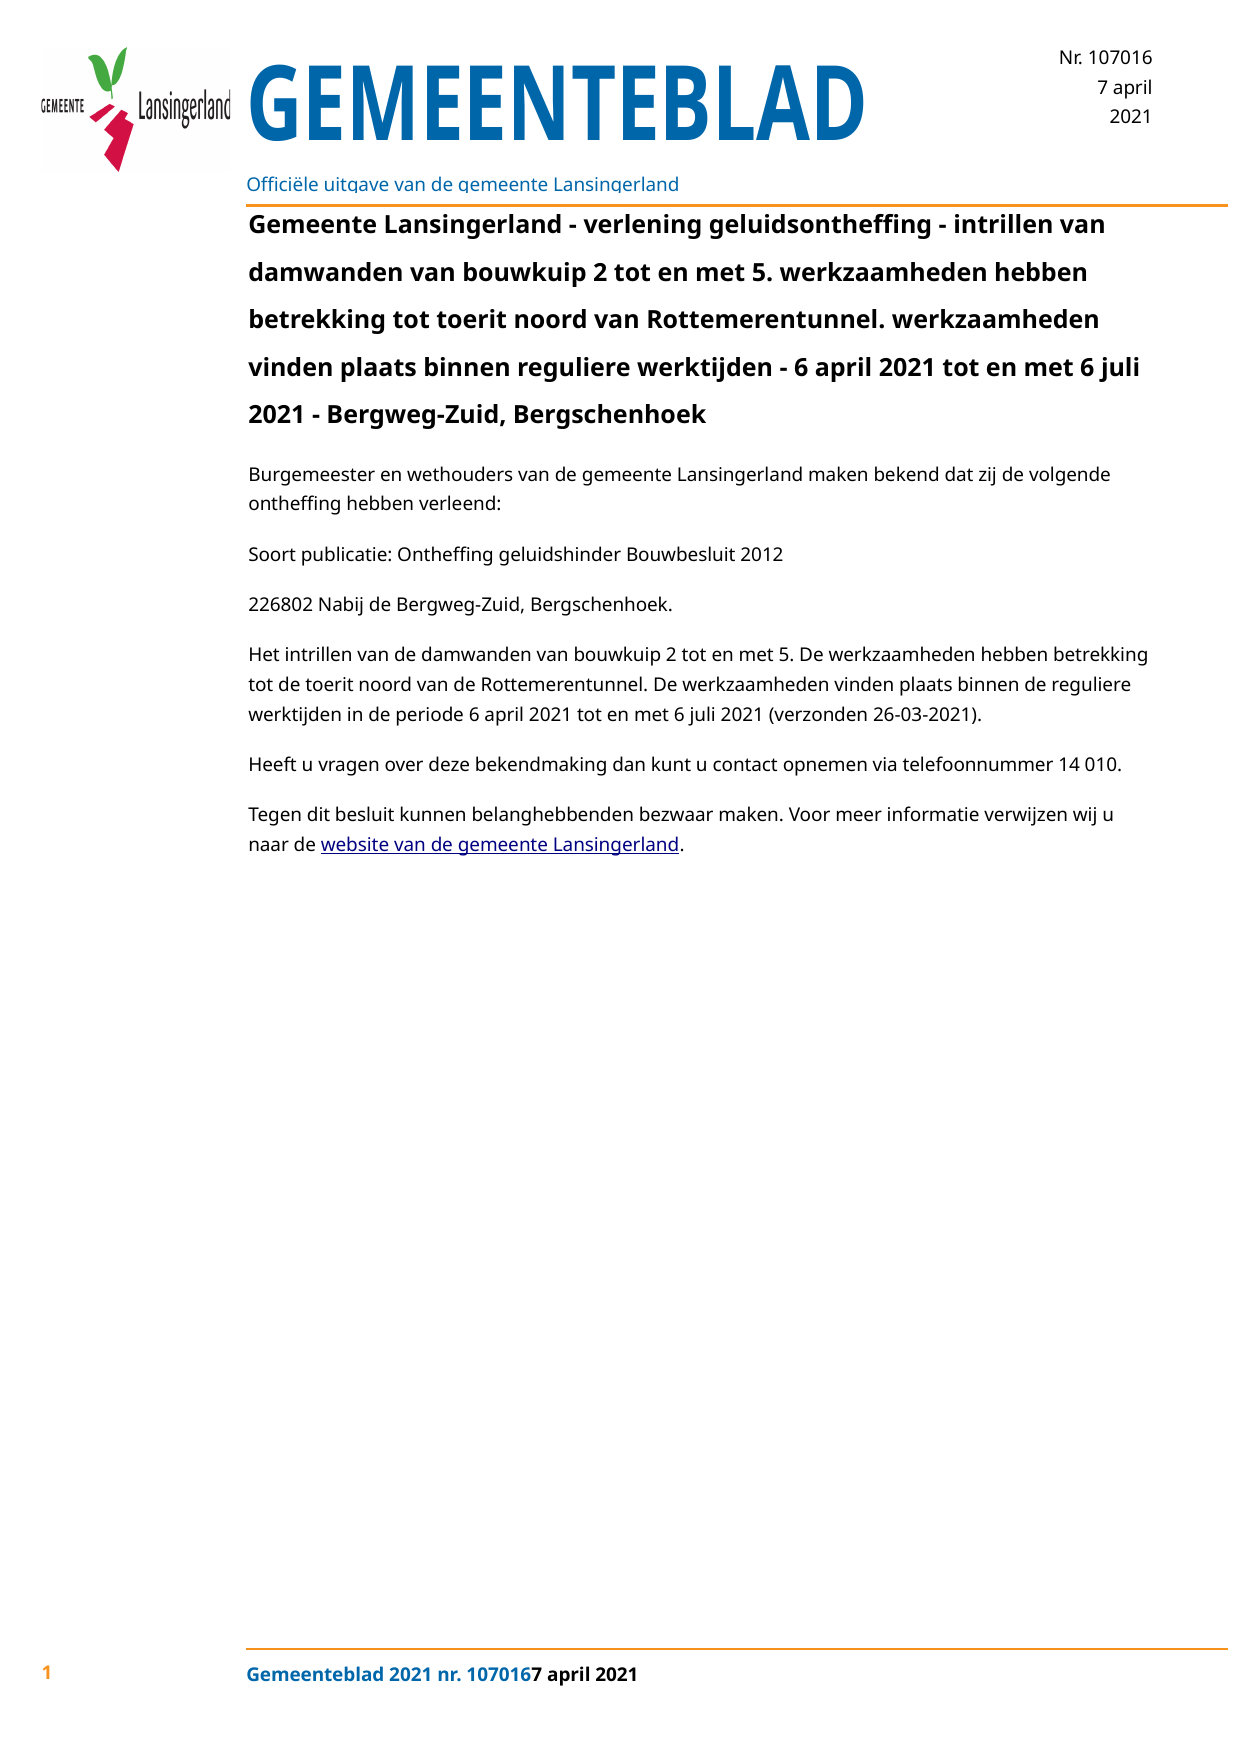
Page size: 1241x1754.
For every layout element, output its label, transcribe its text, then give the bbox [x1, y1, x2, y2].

text Het intrillen van de damwanden van bouwkuip 2 tot en met 5. De werkzaamheden hebben betrekking tot de toerit noord van de Rottemerentunnel. De werkzaamheden vinden plaats binnen de reguliere werktijden in de periode 6 april 2021 tot en met 6 juli 2021 (verzonden 26-03-2021). [248, 642, 1152, 726]
text Tegen dit besluit kunnen belanghebbenden bezwaar maken. Voor meer informatie verwijzen wij u naar de website van de gemeente Lansingerland. [248, 802, 1152, 857]
text Heeft u vragen over deze bekendmaking dan kunt u contact opnemen via telefoonnummer 14 010. [248, 751, 1152, 777]
text Soort publicatie: Ontheffing geluidshinder Bouwbesluit 2012 [248, 541, 1152, 566]
text Burgemeester en wethouders van de gemeente Lansingerland maken bekend dat zij de volgende ontheffing hebben verleend: [248, 461, 1152, 516]
text Gemeente Lansingerland - verlening geluidsontheffing - intrillen van damwanden van bouwkuip 2 tot en met 5. werkzaamheden hebben betrekking tot toerit noord van Rottemerentunnel. werkzaamheden vinden plaats binnen reguliere werktijden - 6 april 2021 tot en met 6 juli 2021 - Bergweg-Zuid, Bergschenhoek [248, 207, 1152, 431]
text 226802 Nabij de Bergweg-Zuid, Bergschenhoek. [248, 591, 1152, 617]
picture [41, 47, 231, 172]
